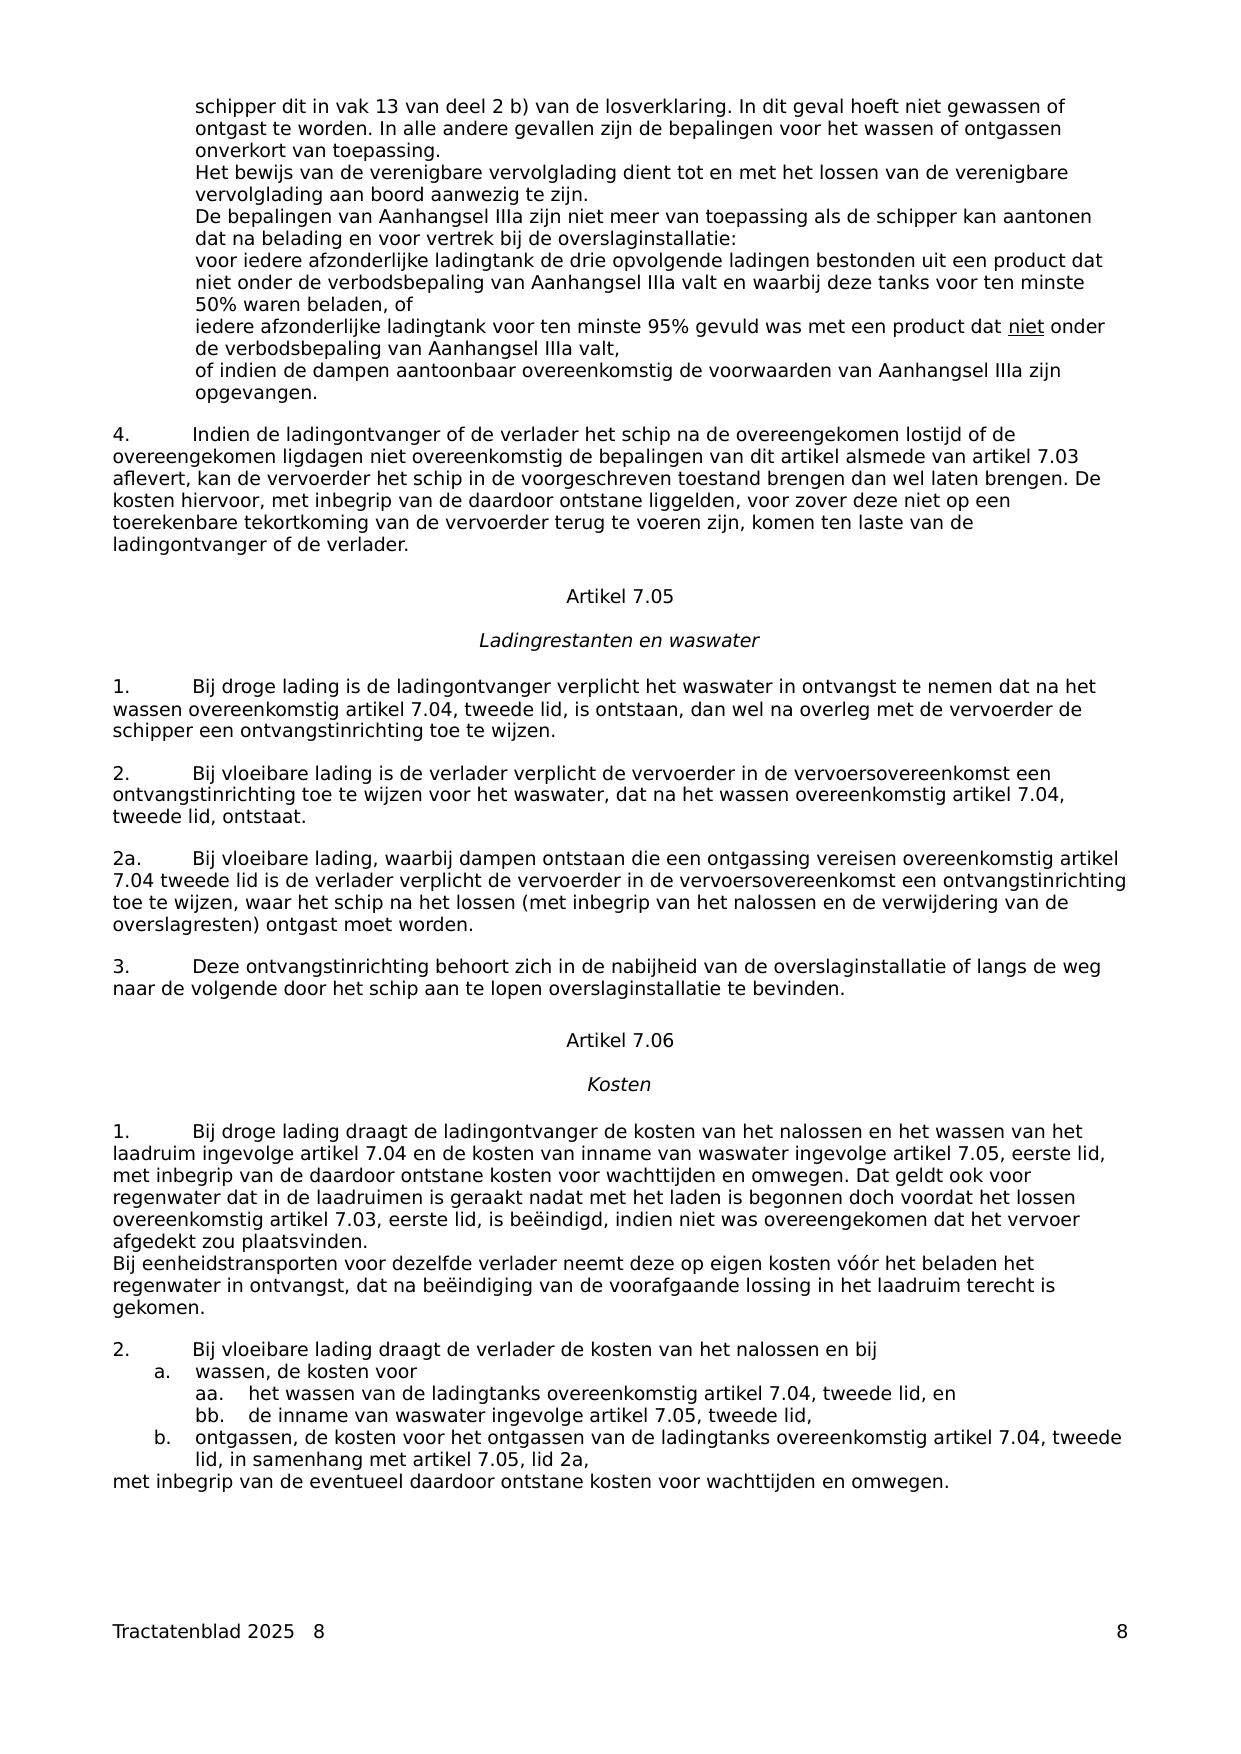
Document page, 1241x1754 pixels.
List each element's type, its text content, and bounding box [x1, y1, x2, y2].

subtitle Artikel 7.06 Kosten [112, 1030, 1128, 1096]
text iedere afzonderlijke ladingtank voor ten minste 95% gevuld was met een product dat niet onder de verbodsbepaling van Aanhangsel IIIa valt, [195, 316, 1128, 360]
text 1. Bij droge lading is de ladingontvanger verplicht het waswater in ontvangst te nemen dat na het wassen overeenkomstig artikel 7.04, tweede lid, is ontstaan, dan wel na overleg met de vervoerder de schipper een ontvangstinrichting toe te wijzen. [112, 676, 1128, 742]
text met inbegrip van de eventueel daardoor ontstane kosten voor wachttijden en omwegen. [112, 1471, 1128, 1493]
text b. ontgassen, de kosten voor het ontgassen van de ladingtanks overeenkomstig artikel 7.04, tweede lid, in samenhang met artikel 7.05, lid 2a, [153, 1427, 1128, 1471]
text of indien de dampen aantoonbaar overeenkomstig de voorwaarden van Aanhangsel IIIa zijn opgevangen. [195, 360, 1128, 404]
text schipper dit in vak 13 van deel 2 b) van de losverklaring. In dit geval hoeft niet gewassen of ontgast te worden. In alle andere gevallen zijn de bepalingen voor het wassen of ontgassen onverkort van toepassing. [153, 96, 1128, 162]
text a. wassen, de kosten voor [153, 1361, 1128, 1383]
text 1. Bij droge lading draagt de ladingontvanger de kosten van het nalossen en het wassen van het laadruim ingevolge artikel 7.04 en de kosten van inname van waswater ingevolge artikel 7.05, eerste lid, met inbegrip van de daardoor ontstane kosten voor wachttijden en omwegen. Dat geldt ook voor regenwater dat in de laadruimen is geraakt nadat met het laden is begonnen doch voordat het lossen overeenkomstig artikel 7.03, eerste lid, is beëindigd, indien niet was overeengekomen dat het vervoer afgedekt zou plaatsvinden. [112, 1121, 1128, 1253]
text Bij eenheidstransporten voor dezelfde verlader neemt deze op eigen kosten vóór het beladen het regenwater in ontvangst, dat na beëindiging van de voorafgaande lossing in het laadruim terecht is gekomen. [112, 1253, 1128, 1319]
text 2. Bij vloeibare lading is de verlader verplicht de vervoerder in de vervoersovereenkomst een ontvangstinrichting toe te wijzen voor het waswater, dat na het wassen overeenkomstig artikel 7.04, tweede lid, ontstaat. [112, 762, 1128, 828]
text 2. Bij vloeibare lading draagt de verlader de kosten van het nalossen en bij [112, 1339, 1128, 1361]
text 3. Deze ontvangstinrichting behoort zich in de nabijheid van de overslaginstallatie of langs de weg naar de volgende door het schip aan te lopen overslaginstallatie te bevinden. [112, 956, 1128, 1000]
text bb. de inname van waswater ingevolge artikel 7.05, tweede lid, [195, 1405, 1128, 1427]
text 2a. Bij vloeibare lading, waarbij dampen ontstaan die een ontgassing vereisen overeenkomstig artikel 7.04 tweede lid is de verlader verplicht de vervoerder in de vervoersovereenkomst een ontvangstinrichting toe te wijzen, waar het schip na het lossen (met inbegrip van het nalossen en de verwijdering van de overslagresten) ontgast moet worden. [112, 848, 1128, 936]
subtitle Artikel 7.05 Ladingrestanten en waswater [112, 586, 1128, 651]
text 4. Indien de ladingontvanger of de verlader het schip na de overeengekomen lostijd of de overeengekomen ligdagen niet overeenkomstig de bepalingen van dit artikel alsmede van artikel 7.03 aflevert, kan de vervoerder het schip in de voorgeschreven toestand brengen dan wel laten brengen. De kosten hiervoor, met inbegrip van de daardoor ontstane liggelden, voor zover deze niet op een toerekenbare tekortkoming van de vervoerder terug te voeren zijn, komen ten laste van de ladingontvanger of de verlader. [112, 424, 1128, 556]
text Het bewijs van de verenigbare vervolglading dient tot en met het lossen van de verenigbare vervolglading aan boord aanwezig te zijn. [195, 162, 1128, 206]
text De bepalingen van Aanhangsel IIIa zijn niet meer van toepassing als de schipper kan aantonen dat na belading en voor vertrek bij de overslaginstallatie: [195, 206, 1128, 250]
text aa. het wassen van de ladingtanks overeenkomstig artikel 7.04, tweede lid, en [195, 1383, 1128, 1405]
text voor iedere afzonderlijke ladingtank de drie opvolgende ladingen bestonden uit een product dat niet onder de verbodsbepaling van Aanhangsel IIIa valt en waarbij deze tanks voor ten minste 50% waren beladen, of [195, 250, 1128, 316]
